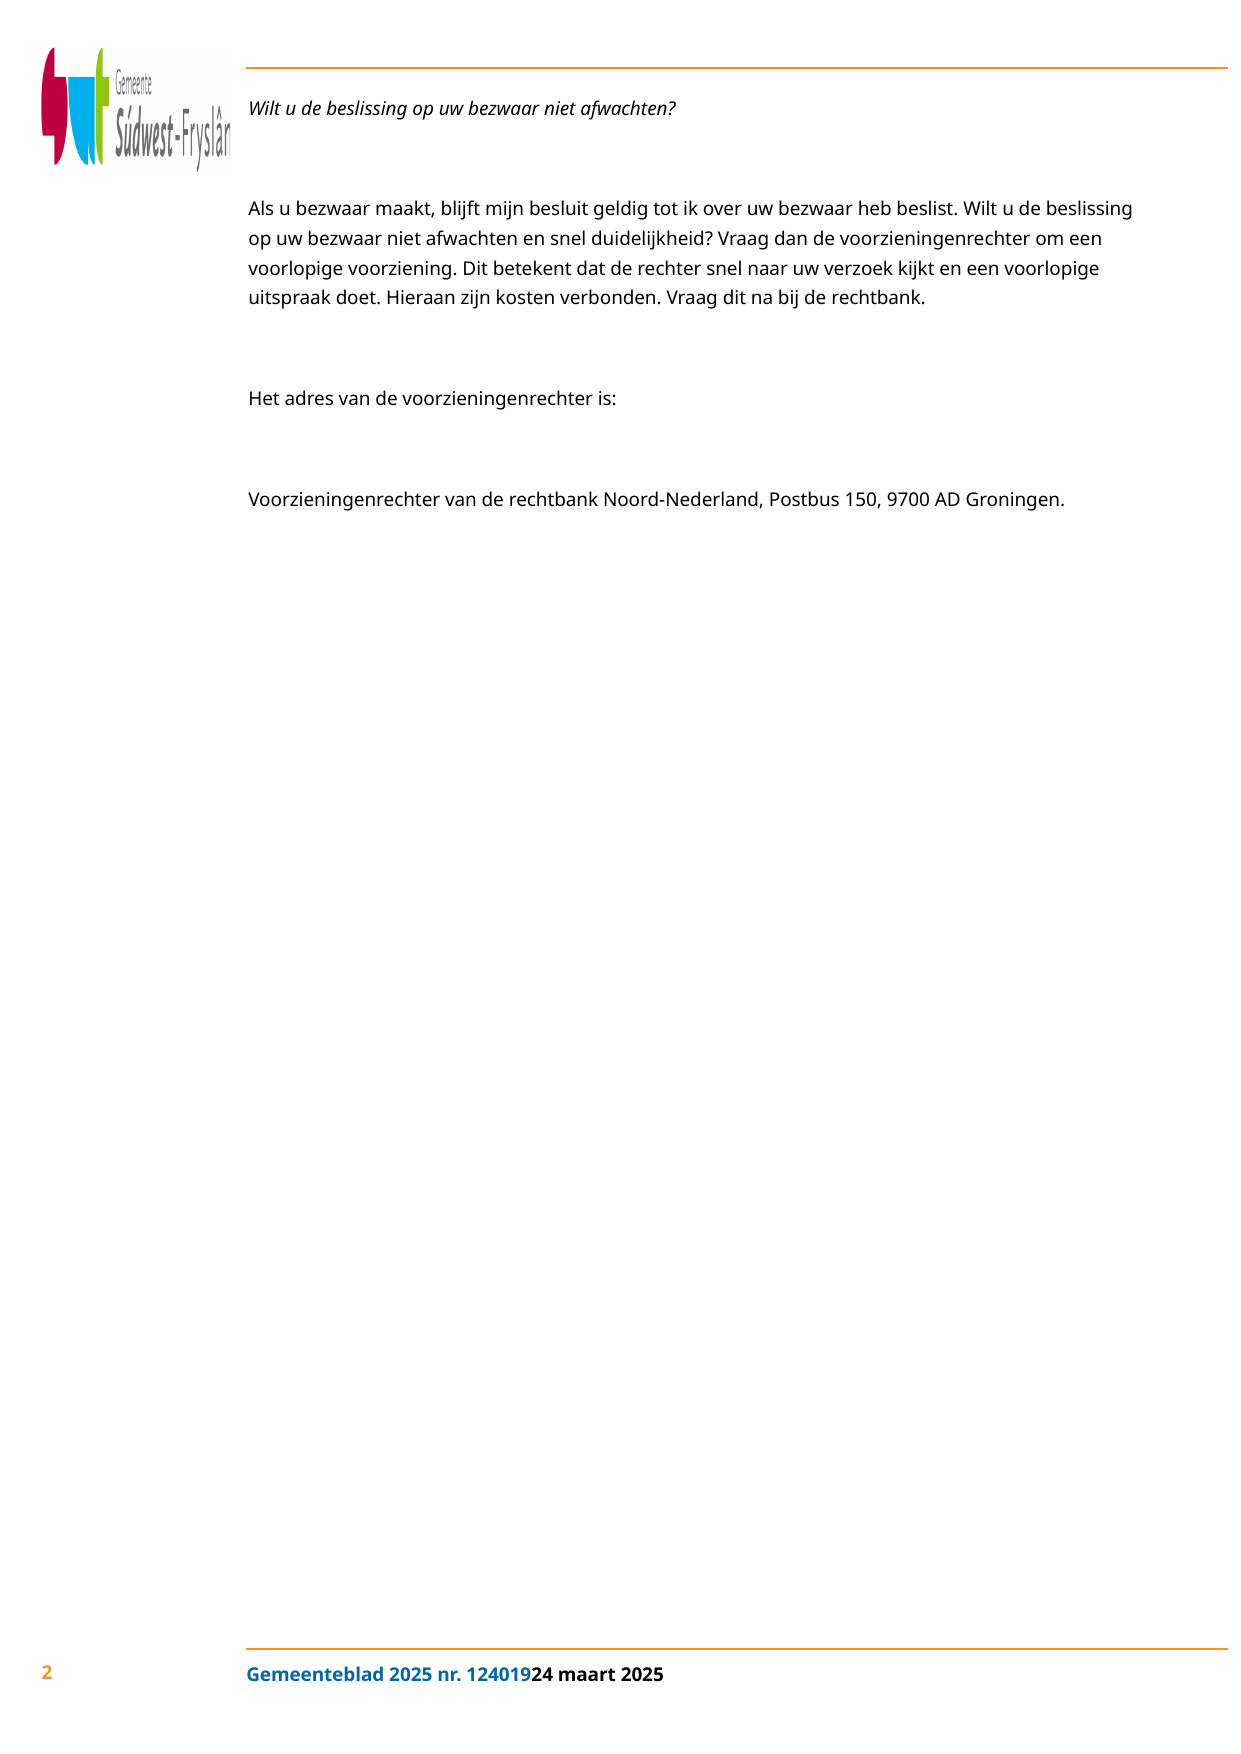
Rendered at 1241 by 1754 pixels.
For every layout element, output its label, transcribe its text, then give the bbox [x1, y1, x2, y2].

text Voorzieningenrechter van de rechtbank Noord-Nederland, Postbus 150, 9700 AD Groningen. [248, 486, 1152, 512]
text Het adres van de voorzieningenrechter is: [248, 385, 1152, 411]
text Wilt u de beslissing op uw bezwaar niet afwachten? [248, 95, 1152, 121]
text Als u bezwaar maakt, blijft mijn besluit geldig tot ik over uw bezwaar heb beslist. Wilt u de beslissing op uw bezwaar niet afwachten en snel duidelijkheid? Vraag dan de voorzieningenrechter om een voorlopige voorziening. Dit betekent dat de rechter snel naar uw verzoek kijkt en een voorlopige uitspraak doet. Hieraan zijn kosten verbonden. Vraag dit na bij de rechtbank. [248, 196, 1152, 310]
picture [41, 47, 231, 172]
